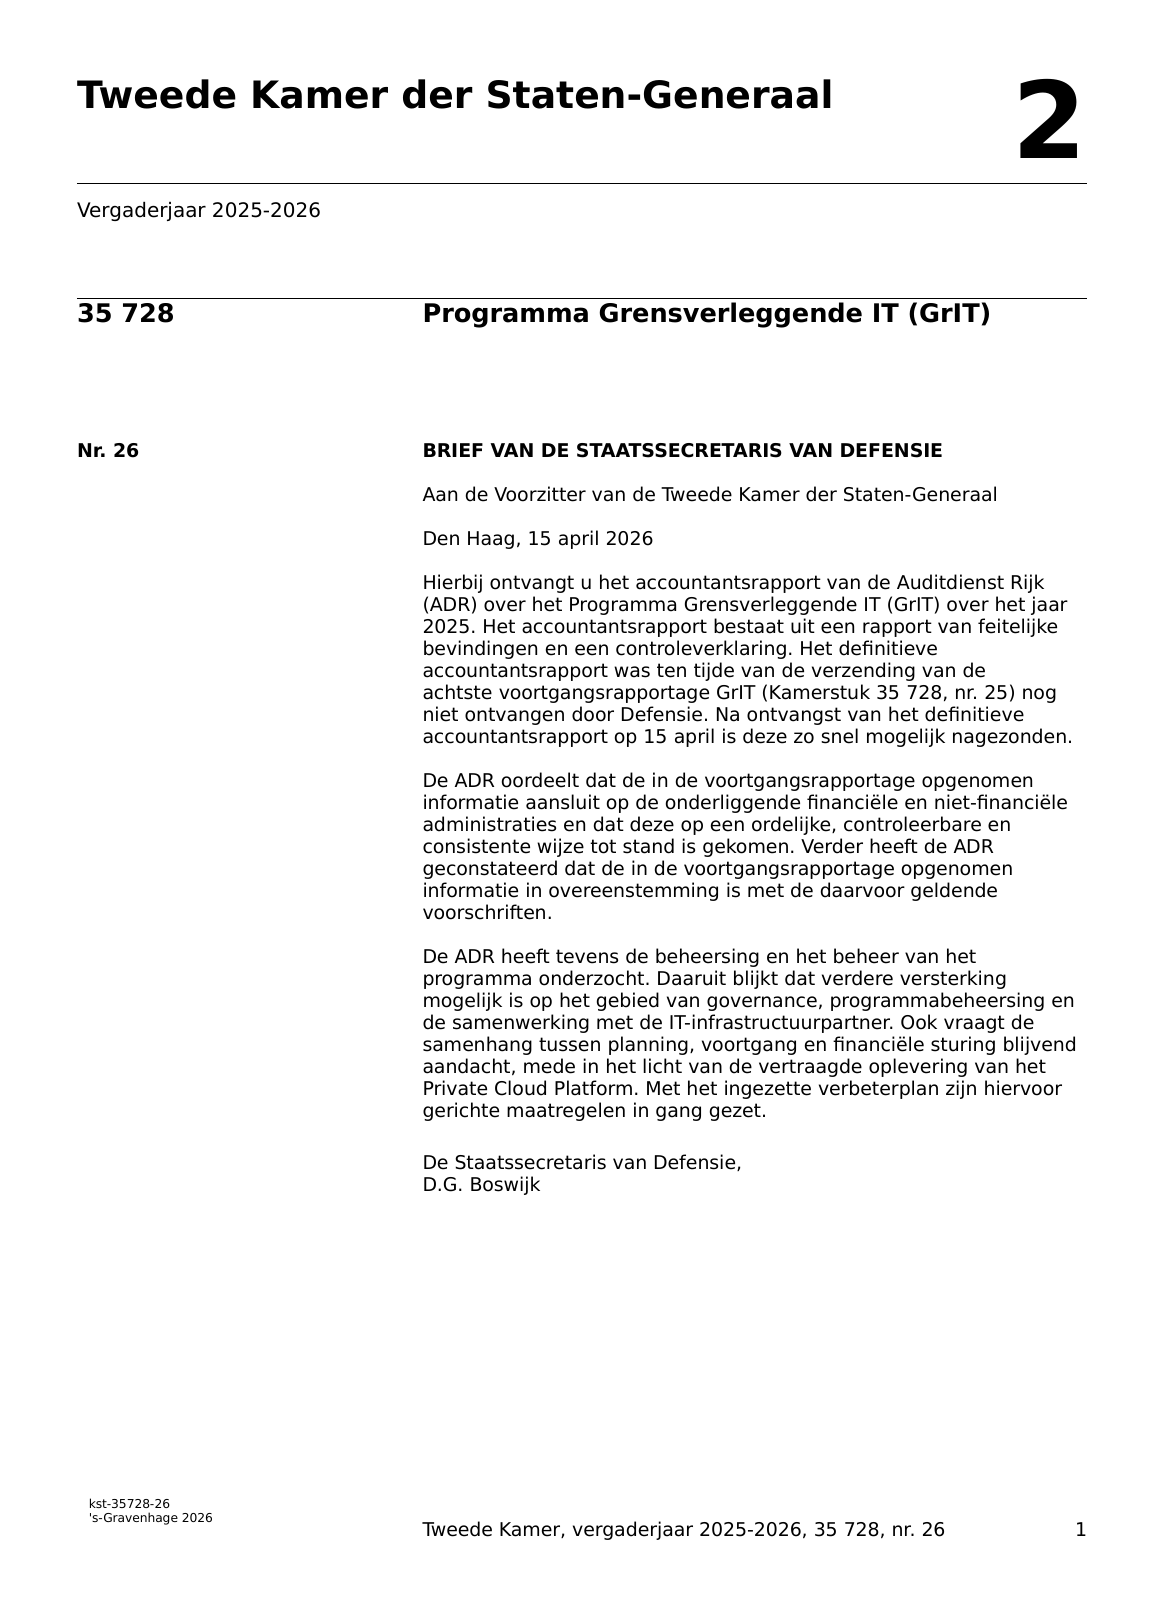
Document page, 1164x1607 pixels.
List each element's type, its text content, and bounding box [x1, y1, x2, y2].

text De Staatssecretaris van Defensie, D.G. Boswijk [422, 1152, 1087, 1196]
subtitle 35 728 Programma Grensverleggende IT (GrIT) [77, 299, 1087, 329]
table_header 2 [886, 59, 1087, 183]
text Aan de Voorzitter van de Tweede Kamer der Staten-Generaal [422, 484, 1087, 506]
text De ADR oordeelt dat de in de voortgangsrapportage opgenomen informatie aansluit op de onderliggende financiële en niet-financiële administraties en dat deze op een ordelijke, controleerbare en consistente wijze tot stand is gekomen. Verder heeft de ADR geconstateerd dat de in de voortgangsrapportage opgenomen informatie in overeenstemming is met de daarvoor geldende voorschriften. [422, 770, 1087, 924]
text De ADR heeft tevens de beheersing en het beheer van het programma onderzocht. Daaruit blijkt dat verdere versterking mogelijk is op het gebied van governance, programmabeheersing en de samenwerking met de IT-infrastructuurpartner. Ook vraagt de samenhang tussen planning, voortgang en financiële sturing blijvend aandacht, mede in het licht van de vertraagde oplevering van het Private Cloud Platform. Met het ingezette verbeterplan zijn hiervoor gerichte maatregelen in gang gezet. [422, 946, 1087, 1122]
text Den Haag, 15 april 2026 [422, 528, 1087, 550]
text Hierbij ontvangt u het accountantsrapport van de Auditdienst Rijk (ADR) over het Programma Grensverleggende IT (GrIT) over het jaar 2025. Het accountantsrapport bestaat uit een rapport van feitelijke bevindingen en een controleverklaring. Het definitieve accountantsrapport was ten tijde van de verzending van de achtste voortgangsrapportage GrIT (Kamerstuk 35 728, nr. 25) nog niet ontvangen door Defensie. Na ontvangst van het definitieve accountantsrapport op 15 april is deze zo snel mogelijk nagezonden. [422, 572, 1087, 748]
subtitle Nr. 26 BRIEF VAN DE STAATSSECRETARIS VAN DEFENSIE [77, 440, 1087, 462]
text kst-35728-26 [88, 1497, 323, 1511]
text 's-Gravenhage 2026 [88, 1511, 323, 1525]
table_header Tweede Kamer der Staten-Generaal [77, 59, 886, 183]
table_cell Vergaderjaar 2025-2026 [77, 184, 1087, 298]
